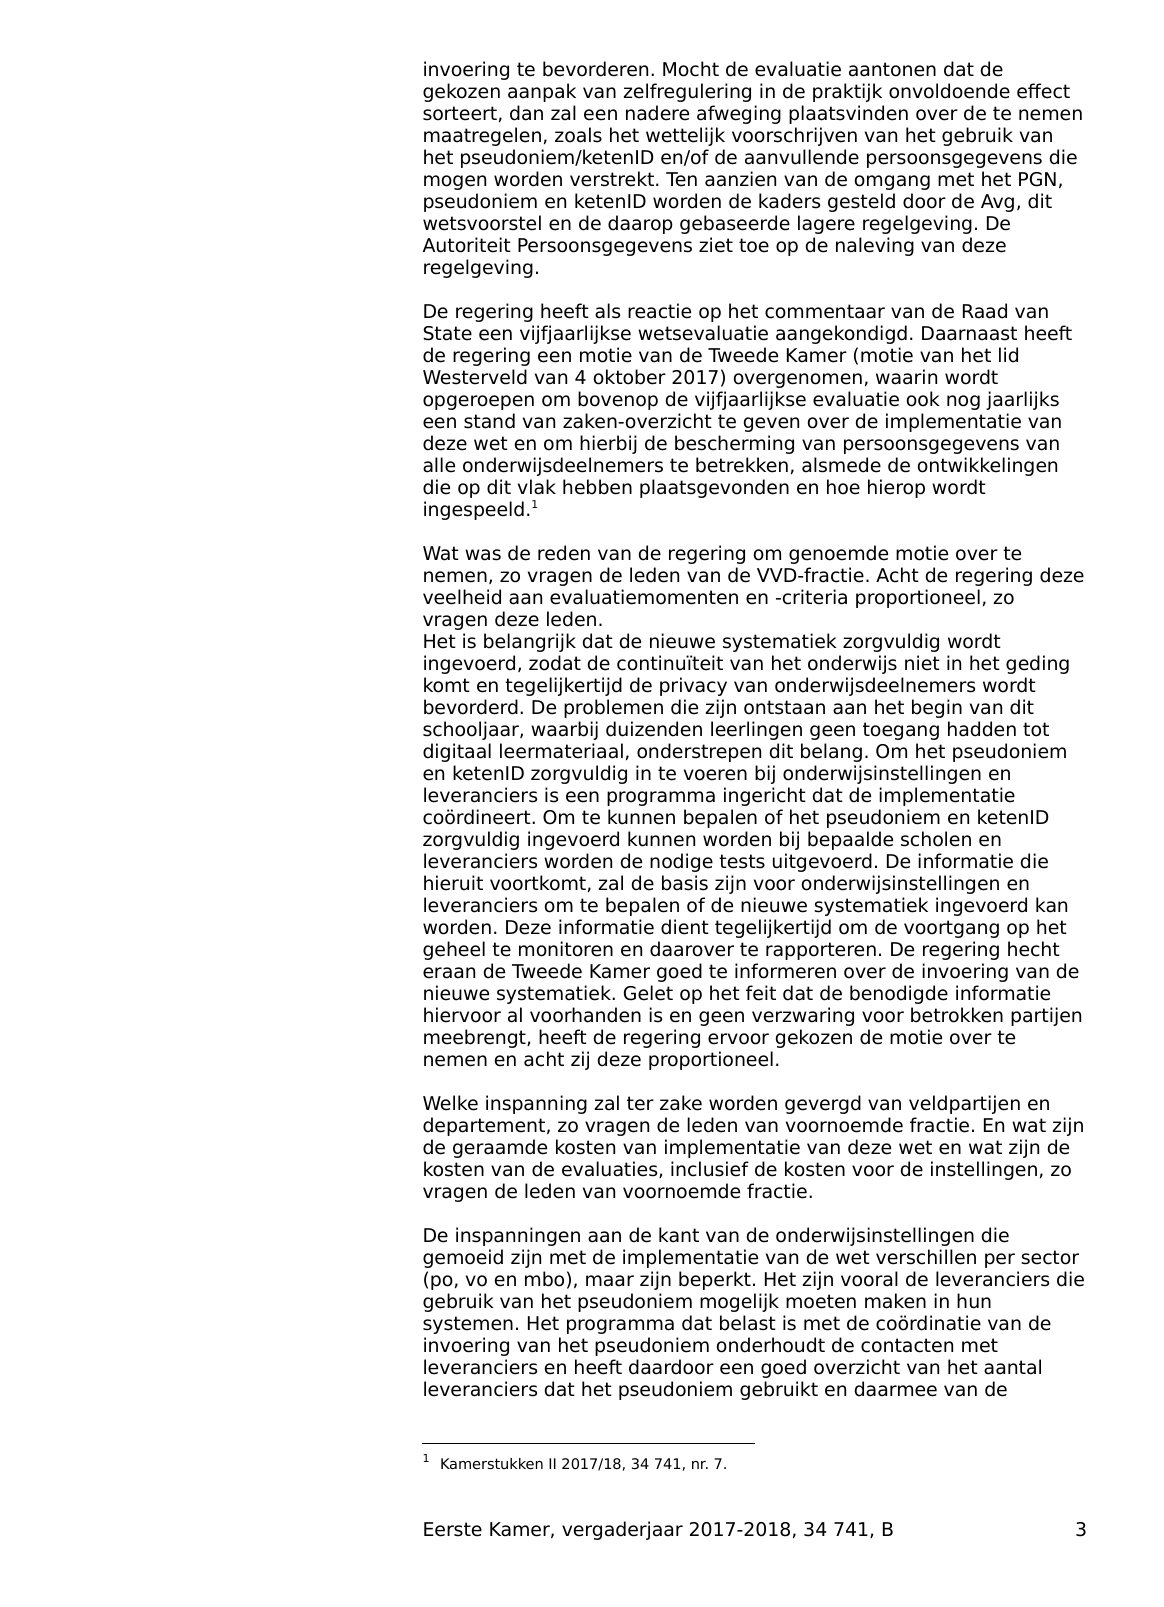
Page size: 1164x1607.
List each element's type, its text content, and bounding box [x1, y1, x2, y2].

text Het is belangrijk dat de nieuwe systematiek zorgvuldig wordt ingevoerd, zodat de continuïteit van het onderwijs niet in het geding komt en tegelijkertijd de privacy van onderwijsdeelnemers wordt bevorderd. De problemen die zijn ontstaan aan het begin van dit schooljaar, waarbij duizenden leerlingen geen toegang hadden tot digitaal leermateriaal, onderstrepen dit belang. Om het pseudoniem en ketenID zorgvuldig in te voeren bij onderwijsinstellingen en leveranciers is een programma ingericht dat de implementatie coördineert. Om te kunnen bepalen of het pseudoniem en ketenID zorgvuldig ingevoerd kunnen worden bij bepaalde scholen en leveranciers worden de nodige tests uitgevoerd. De informatie die hieruit voortkomt, zal de basis zijn voor onderwijsinstellingen en leveranciers om te bepalen of de nieuwe systematiek ingevoerd kan worden. Deze informatie dient tegelijkertijd om de voortgang op het geheel te monitoren en daarover te rapporteren. De regering hecht eraan de Tweede Kamer goed te informeren over de invoering van de nieuwe systematiek. Gelet op het feit dat de benodigde informatie hiervoor al voorhanden is en geen verzwaring voor betrokken partijen meebrengt, heeft de regering ervoor gekozen de motie over te nemen en acht zij deze proportioneel. [422, 631, 1087, 1071]
text invoering te bevorderen. Mocht de evaluatie aantonen dat de gekozen aanpak van zelfregulering in de praktijk onvoldoende effect sorteert, dan zal een nadere afweging plaatsvinden over de te nemen maatregelen, zoals het wettelijk voorschrijven van het gebruik van het pseudoniem/ketenID en/of de aanvullende persoonsgegevens die mogen worden verstrekt. Ten aanzien van de omgang met het PGN, pseudoniem en ketenID worden de kaders gesteld door de Avg, dit wetsvoorstel en de daarop gebaseerde lagere regelgeving. De Autoriteit Persoonsgegevens ziet toe op de naleving van deze regelgeving. [422, 59, 1087, 279]
text Welke inspanning zal ter zake worden gevergd van veldpartijen en departement, zo vragen de leden van voornoemde fractie. En wat zijn de geraamde kosten van implementatie van deze wet en wat zijn de kosten van de evaluaties, inclusief de kosten voor de instellingen, zo vragen de leden van voornoemde fractie. [422, 1093, 1087, 1203]
text De inspanningen aan de kant van de onderwijsinstellingen die gemoeid zijn met de implementatie van de wet verschillen per sector (po, vo en mbo), maar zijn beperkt. Het zijn vooral de leveranciers die gebruik van het pseudoniem mogelijk moeten maken in hun systemen. Het programma dat belast is met de coördinatie van de invoering van het pseudoniem onderhoudt de contacten met leveranciers en heeft daardoor een goed overzicht van het aantal leveranciers dat het pseudoniem gebruikt en daarmee van de [422, 1225, 1087, 1401]
text Kamerstukken II 2017/18, 34 741, nr. 7. [422, 1452, 1087, 1474]
text De regering heeft als reactie op het commentaar van de Raad van State een vijfjaarlijkse wetsevaluatie aangekondigd. Daarnaast heeft de regering een motie van de Tweede Kamer (motie van het lid Westerveld van 4 oktober 2017) overgenomen, waarin wordt opgeroepen om bovenop de vijfjaarlijkse evaluatie ook nog jaarlijks een stand van zaken-overzicht te geven over de implementatie van deze wet en om hierbij de bescherming van persoonsgegevens van alle onderwijsdeelnemers te betrekken, alsmede de ontwikkelingen die op dit vlak hebben plaatsgevonden en hoe hierop wordt ingespeeld. [422, 301, 1087, 521]
text Wat was de reden van de regering om genoemde motie over te nemen, zo vragen de leden van de VVD-fractie. Acht de regering deze veelheid aan evaluatiemomenten en -criteria proportioneel, zo vragen deze leden. [422, 543, 1087, 631]
